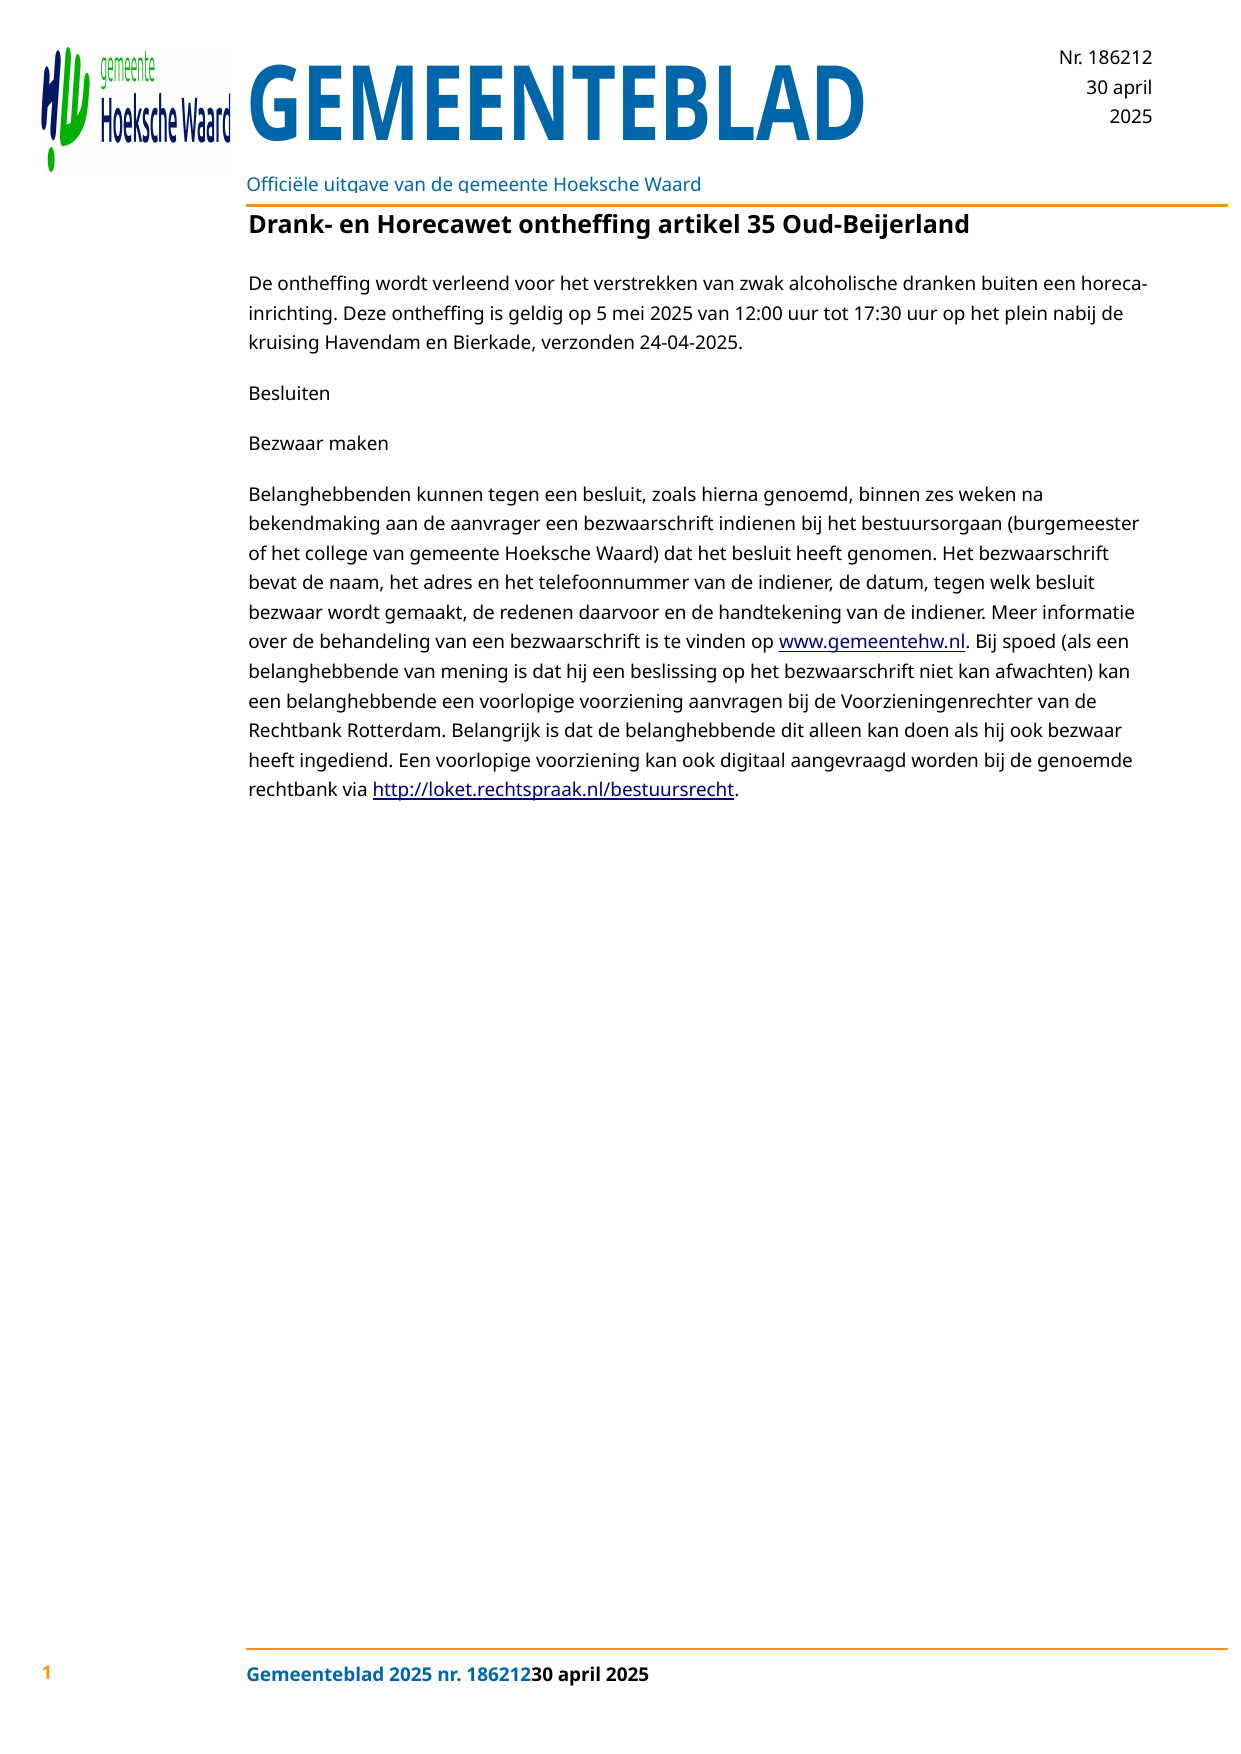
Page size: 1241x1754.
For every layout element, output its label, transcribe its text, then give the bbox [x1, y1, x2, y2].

text Belanghebbenden kunnen tegen een besluit, zoals hierna genoemd, binnen zes weken na bekendmaking aan de aanvrager een bezwaarschrift indienen bij het bestuursorgaan (burgemeester of het college van gemeente Hoeksche Waard) dat het besluit heeft genomen. Het bezwaarschrift bevat de naam, het adres en het telefoonnummer van de indiener, de datum, tegen welk besluit bezwaar wordt gemaakt, de redenen daarvoor en de handtekening van de indiener. Meer informatie over de behandeling van een bezwaarschrift is te vinden op www.gemeentehw.nl. Bij spoed (als een belanghebbende van mening is dat hij een beslissing op het bezwaarschrift niet kan afwachten) kan een belanghebbende een voorlopige voorziening aanvragen bij de Voorzieningenrechter van de Rechtbank Rotterdam. Belangrijk is dat de belanghebbende dit alleen kan doen als hij ook bezwaar heeft ingediend. Een voorlopige voorziening kan ook digitaal aangevraagd worden bij de genoemde rechtbank via http://loket.rechtspraak.nl/bestuursrecht. [248, 481, 1152, 802]
text De ontheffing wordt verleend voor het verstrekken van zwak alcoholische dranken buiten een horeca-inrichting. Deze ontheffing is geldig op 5 mei 2025 van 12:00 uur tot 17:30 uur op het plein nabij de kruising Havendam en Bierkade, verzonden 24-04-2025. [248, 270, 1152, 355]
text Drank- en Horecawet ontheffing artikel 35 Oud-Beijerland [248, 207, 1152, 241]
picture [41, 47, 231, 172]
text Besluiten [248, 380, 1152, 406]
text Bezwaar maken [248, 430, 1152, 456]
